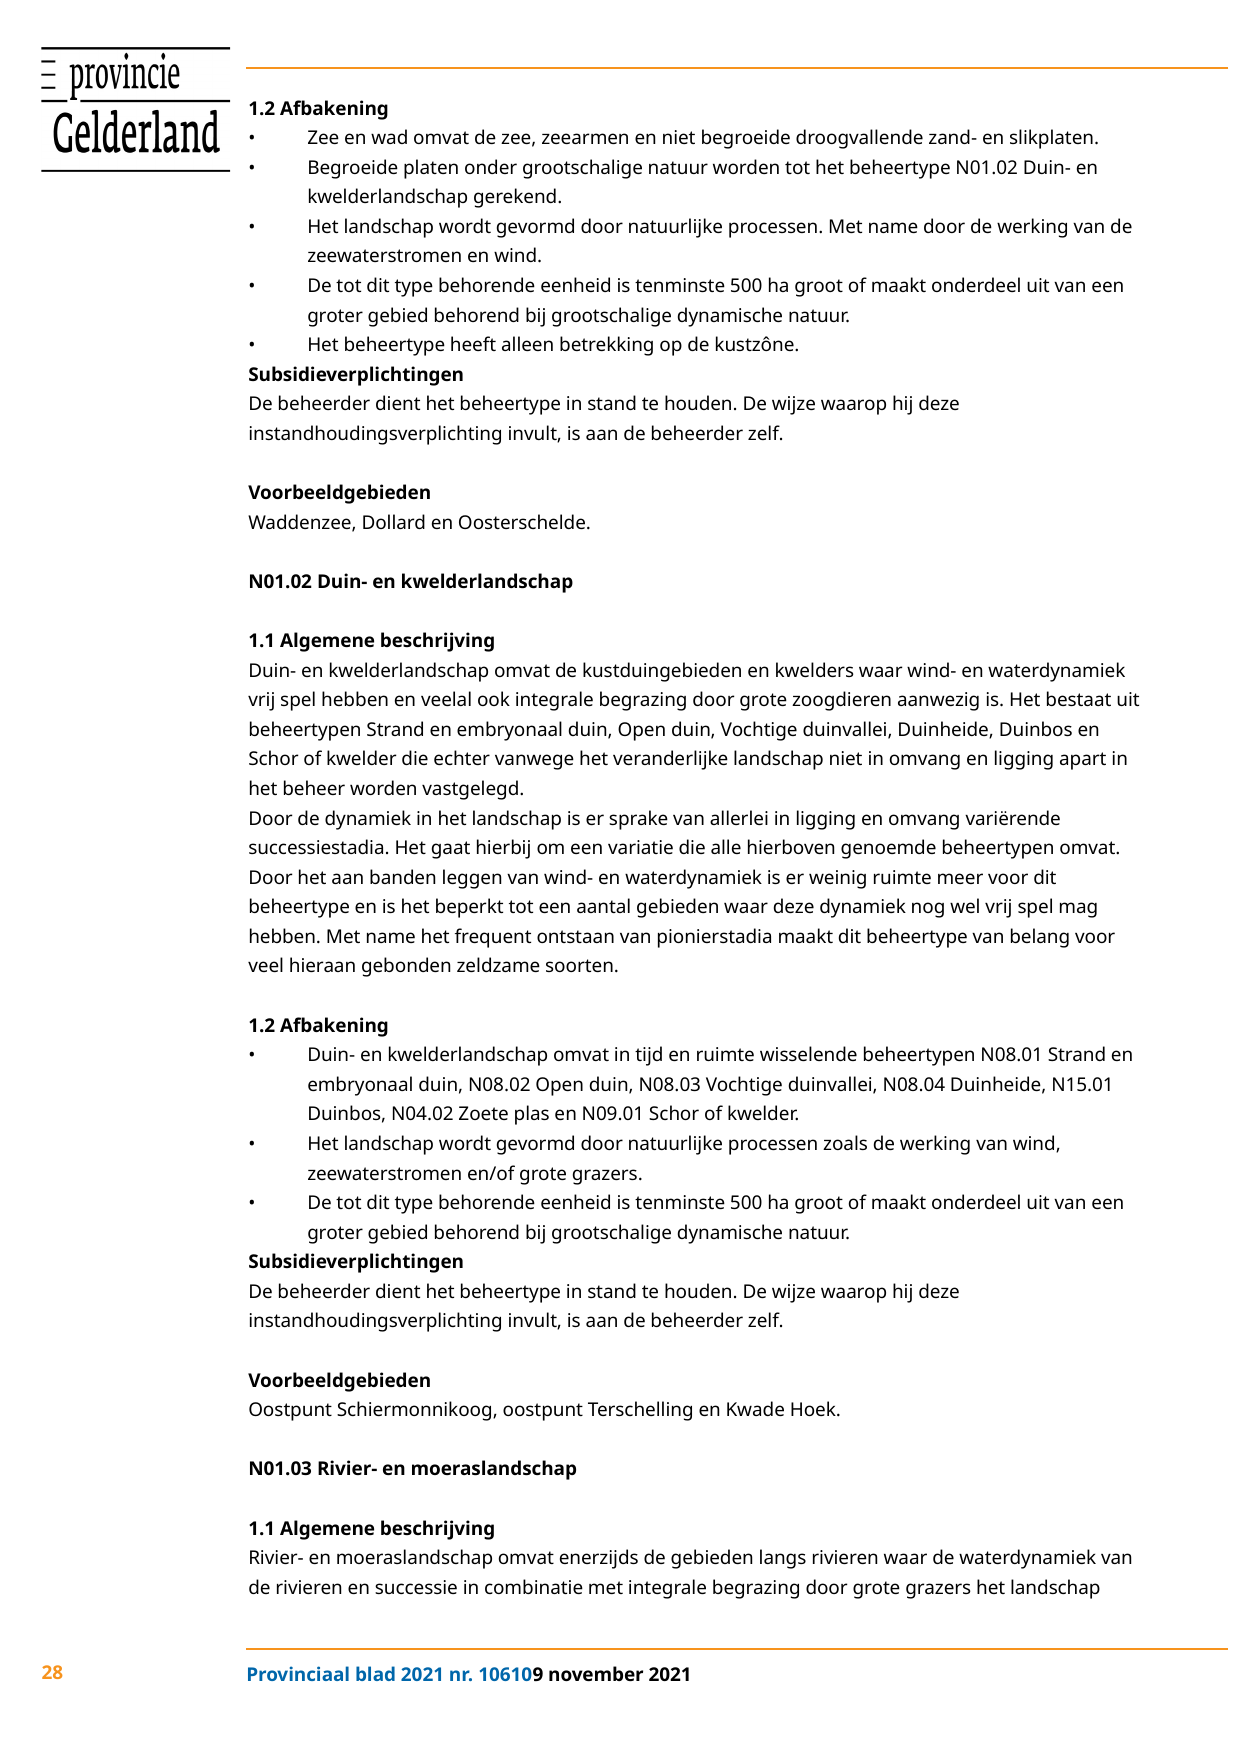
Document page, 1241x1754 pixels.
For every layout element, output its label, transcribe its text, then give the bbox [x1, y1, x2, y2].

text De beheerder dient het beheertype in stand te houden. De wijze waarop hij deze instandhoudingsverplichting invult, is aan de beheerder zelf. [248, 1278, 1152, 1333]
text 1.1 Algemene beschrijving [248, 1515, 1152, 1541]
list Begroeide platen onder grootschalige natuur worden tot het beheertype N01.02 Duin- en kwelderlandschap gerekend. [248, 154, 1152, 209]
list De tot dit type behorende eenheid is tenminste 500 ha groot of maakt onderdeel uit van een groter gebied behorend bij grootschalige dynamische natuur. [248, 1189, 1152, 1245]
list Het beheertype heeft alleen betrekking op de kustzône. [248, 331, 1152, 357]
text De beheerder dient het beheertype in stand te houden. De wijze waarop hij deze instandhoudingsverplichting invult, is aan de beheerder zelf. [248, 391, 1152, 446]
text Door de dynamiek in het landschap is er sprake van allerlei in ligging en omvang variërende successiestadia. Het gaat hierbij om een variatie die alle hierboven genoemde beheertypen omvat. Door het aan banden leggen van wind- en waterdynamiek is er weinig ruimte meer voor dit beheertype en is het beperkt tot een aantal gebieden waar deze dynamiek nog wel vrij spel mag hebben. Met name het frequent ontstaan van pionierstadia maakt dit beheertype van belang voor veel hieraan gebonden zeldzame soorten. [248, 805, 1152, 978]
list Duin- en kwelderlandschap omvat in tijd en ruimte wisselende beheertypen N08.01 Strand en embryonaal duin, N08.02 Open duin, N08.03 Vochtige duinvallei, N08.04 Duinheide, N15.01 Duinbos, N04.02 Zoete plas en N09.01 Schor of kwelder. [248, 1041, 1152, 1126]
text N01.03 Rivier- en moeraslandschap [248, 1456, 1152, 1481]
text Duin- en kwelderlandschap omvat de kustduingebieden en kwelders waar wind- en waterdynamiek vrij spel hebben en veelal ook integrale begrazing door grote zoogdieren aanwezig is. Het bestaat uit beheertypen Strand en embryonaal duin, Open duin, Vochtige duinvallei, Duinheide, Duinbos en Schor of kwelder die echter vanwege het veranderlijke landschap niet in omvang en ligging apart in het beheer worden vastgelegd. [248, 657, 1152, 801]
text Voorbeeldgebieden [248, 479, 1152, 505]
list Zee en wad omvat de zee, zeearmen en niet begroeide droogvallende zand- en slikplaten. [248, 124, 1152, 150]
text Waddenzee, Dollard en Oosterschelde. [248, 509, 1152, 535]
text Voorbeeldgebieden [248, 1367, 1152, 1393]
text 1.2 Afbakening [248, 1012, 1152, 1038]
text N01.02 Duin- en kwelderlandschap [248, 568, 1152, 594]
list Het landschap wordt gevormd door natuurlijke processen. Met name door de werking van de zeewaterstromen en wind. [248, 213, 1152, 268]
text 1.2 Afbakening [248, 95, 1152, 121]
list Het landschap wordt gevormd door natuurlijke processen zoals de werking van wind, zeewaterstromen en/of grote grazers. [248, 1130, 1152, 1186]
list De tot dit type behorende eenheid is tenminste 500 ha groot of maakt onderdeel uit van een groter gebied behorend bij grootschalige dynamische natuur. [248, 272, 1152, 328]
text Subsidieverplichtingen [248, 361, 1152, 387]
text Oostpunt Schiermonnikoog, oostpunt Terschelling en Kwade Hoek. [248, 1396, 1152, 1422]
text Subsidieverplichtingen [248, 1248, 1152, 1274]
picture [41, 47, 231, 172]
text Rivier- en moeraslandschap omvat enerzijds de gebieden langs rivieren waar de waterdynamiek van de rivieren en successie in combinatie met integrale begrazing door grote grazers het landschap [248, 1544, 1152, 1600]
text 1.1 Algemene beschrijving [248, 627, 1152, 653]
